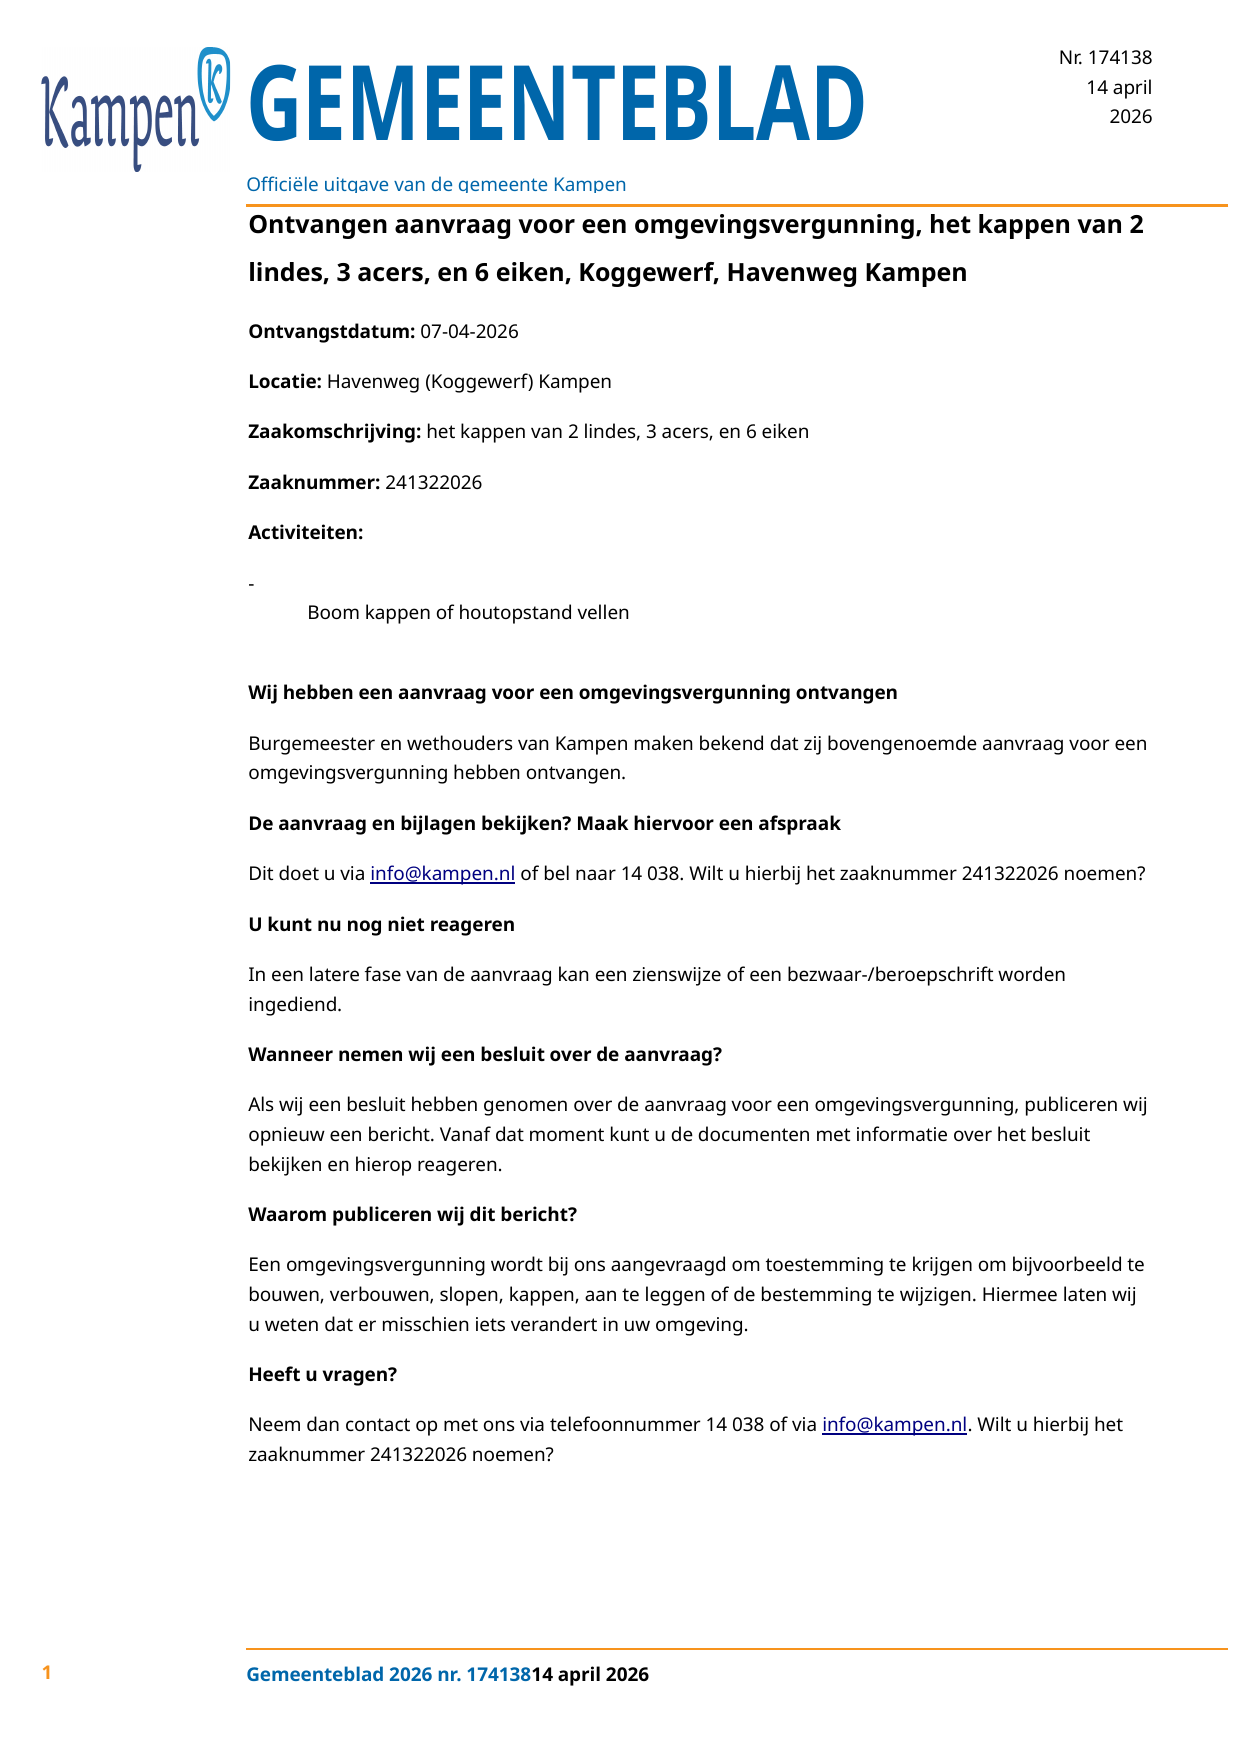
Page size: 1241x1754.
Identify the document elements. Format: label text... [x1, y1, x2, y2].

text Wij hebben een aanvraag voor een omgevingsvergunning ontvangen [248, 679, 1152, 705]
text De aanvraag en bijlagen bekijken? Maak hiervoor een afspraak [248, 810, 1152, 836]
picture [41, 47, 231, 172]
text Ontvangen aanvraag voor een omgevingsvergunning, het kappen van 2 lindes, 3 acers, en 6 eiken, Koggewerf, Havenweg Kampen [248, 207, 1152, 288]
text Activiteiten: [248, 519, 1152, 545]
text Ontvangstdatum: 07-04-2026 [248, 318, 1152, 344]
text U kunt nu nog niet reageren [248, 911, 1152, 937]
text Neem dan contact op met ons via telefoonnummer 14 038 of via info@kampen.nl. Wilt u hierbij het zaaknummer 241322026 noemen? [248, 1412, 1152, 1467]
text Burgemeester en wethouders van Kampen maken bekend dat zij bovengenoemde aanvraag voor een omgevingsvergunning hebben ontvangen. [248, 730, 1152, 785]
list Boom kappen of houtopstand vellen [248, 599, 1152, 625]
text In een latere fase van de aanvraag kan een zienswijze of een bezwaar-/beroepschrift worden ingediend. [248, 961, 1152, 1017]
text Locatie: Havenweg (Koggewerf) Kampen [248, 368, 1152, 394]
text Dit doet u via info@kampen.nl of bel naar 14 038. Wilt u hierbij het zaaknummer 241322026 noemen? [248, 860, 1152, 886]
text Als wij een besluit hebben genomen over de aanvraag voor een omgevingsvergunning, publiceren wij opnieuw een bericht. Vanaf dat moment kunt u de documenten met informatie over het besluit bekijken en hierop reageren. [248, 1092, 1152, 1177]
text Een omgevingsvergunning wordt bij ons aangevraagd om toestemming te krijgen om bijvoorbeeld te bouwen, verbouwen, slopen, kappen, aan te leggen of de bestemming te wijzigen. Hiermee laten wij u weten dat er misschien iets verandert in uw omgeving. [248, 1252, 1152, 1337]
text Zaakomschrijving: het kappen van 2 lindes, 3 acers, en 6 eiken [248, 419, 1152, 444]
text Zaaknummer: 241322026 [248, 469, 1152, 495]
text Wanneer nemen wij een besluit over de aanvraag? [248, 1041, 1152, 1067]
text Heeft u vragen? [248, 1361, 1152, 1387]
text Waarom publiceren wij dit bericht? [248, 1201, 1152, 1227]
